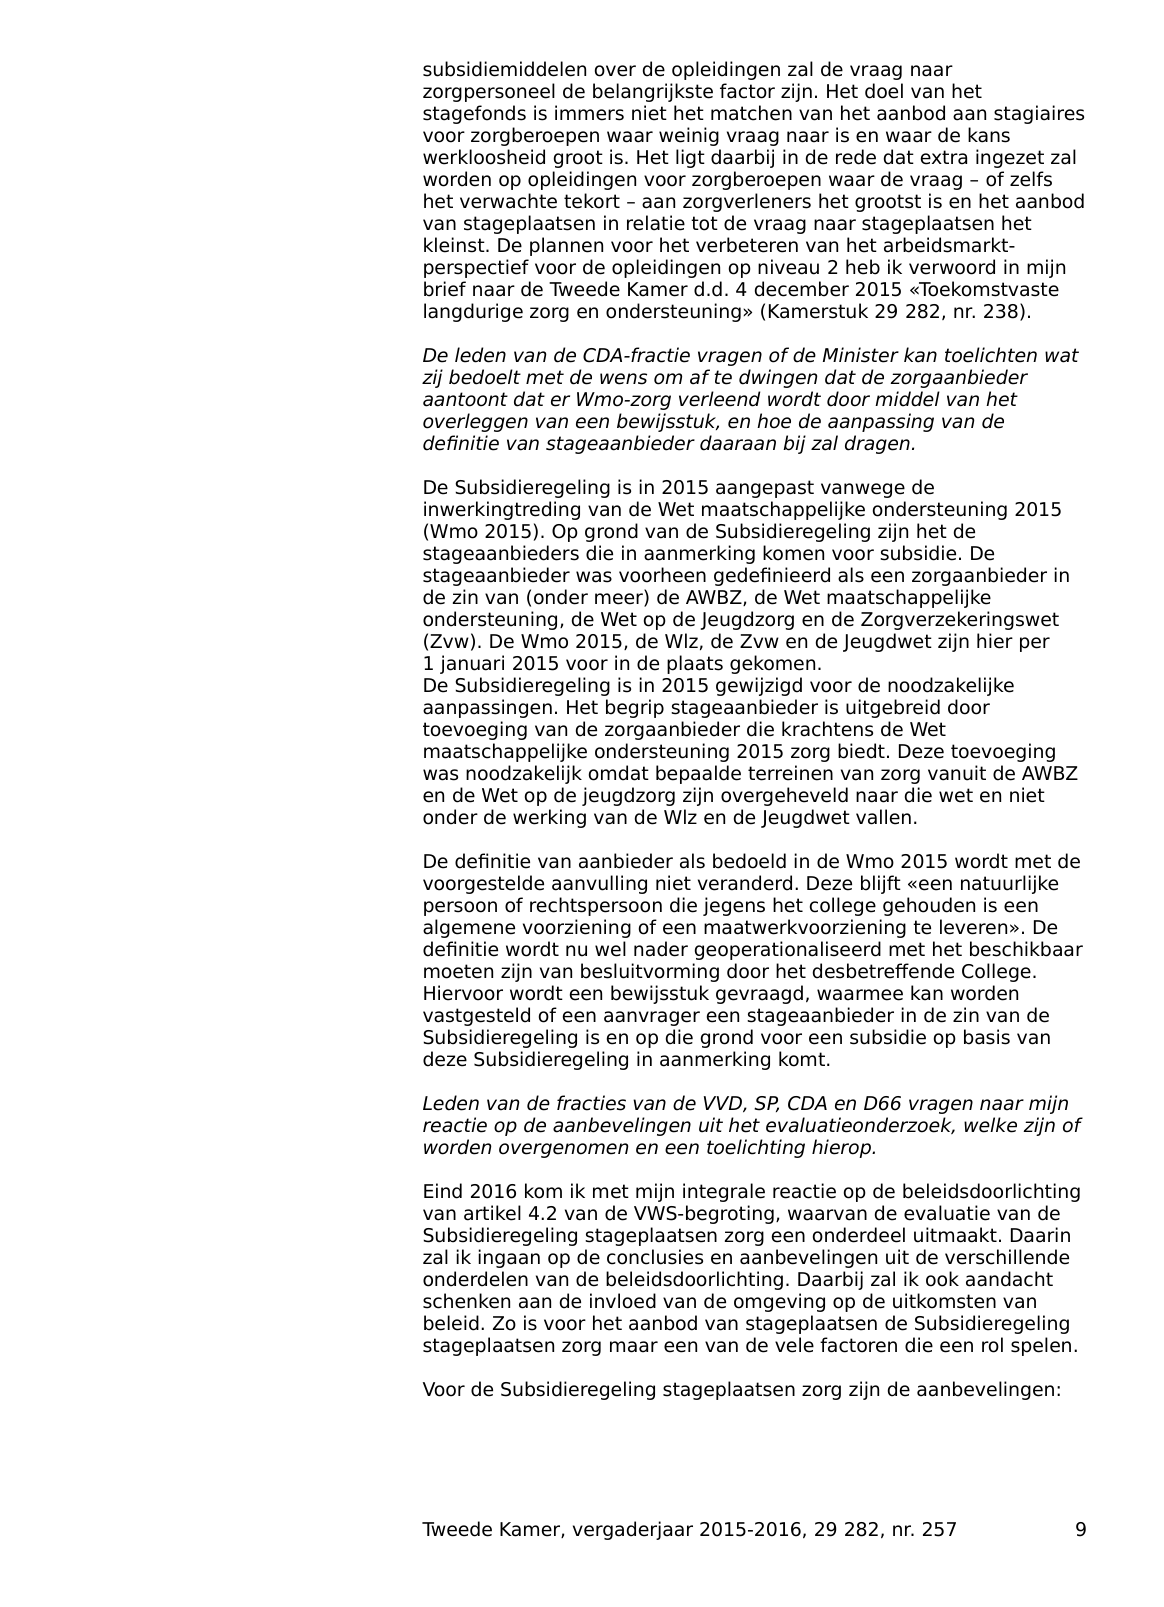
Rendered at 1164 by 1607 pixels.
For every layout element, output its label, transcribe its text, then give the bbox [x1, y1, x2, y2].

text De Subsidieregeling is in 2015 gewijzigd voor de noodzakelijke aanpassingen. Het begrip stageaanbieder is uitgebreid door toevoeging van de zorgaanbieder die krachtens de Wet maatschappelijke ondersteuning 2015 zorg biedt. Deze toevoeging was noodzakelijk omdat bepaalde terreinen van zorg vanuit de AWBZ en de Wet op de jeugdzorg zijn overgeheveld naar die wet en niet onder de werking van de Wlz en de Jeugdwet vallen. [422, 675, 1087, 829]
text De definitie van aanbieder als bedoeld in de Wmo 2015 wordt met de voorgestelde aanvulling niet veranderd. Deze blijft «een natuurlijke persoon of rechtspersoon die jegens het college gehouden is een algemene voorziening of een maatwerkvoorziening te leveren». De definitie wordt nu wel nader geoperationaliseerd met het beschikbaar moeten zijn van besluitvorming door het desbetreffende College. Hiervoor wordt een bewijsstuk gevraagd, waarmee kan worden vastgesteld of een aanvrager een stageaanbieder in de zin van de Subsidieregeling is en op die grond voor een subsidie op basis van deze Subsidieregeling in aanmerking komt. [422, 851, 1087, 1071]
text De leden van de CDA-fractie vragen of de Minister kan toelichten wat zij bedoelt met de wens om af te dwingen dat de zorgaanbieder aantoont dat er Wmo-zorg verleend wordt door middel van het overleggen van een bewijsstuk, en hoe de aanpassing van de definitie van stageaanbieder daaraan bij zal dragen. [422, 345, 1087, 455]
text Leden van de fracties van de VVD, SP, CDA en D66 vragen naar mijn reactie op de aanbevelingen uit het evaluatieonderzoek, welke zijn of worden overgenomen en een toelichting hierop. [422, 1093, 1087, 1159]
text De Subsidieregeling is in 2015 aangepast vanwege de inwerkingtreding van de Wet maatschappelijke ondersteuning 2015 (Wmo 2015). Op grond van de Subsidieregeling zijn het de stageaanbieders die in aanmerking komen voor subsidie. De stageaanbieder was voorheen gedefinieerd als een zorgaanbieder in de zin van (onder meer) de AWBZ, de Wet maatschappelijke ondersteuning, de Wet op de Jeugdzorg en de Zorgverzekeringswet (Zvw). De Wmo 2015, de Wlz, de Zvw en de Jeugdwet zijn hier per 1 januari 2015 voor in de plaats gekomen. [422, 477, 1087, 675]
text Eind 2016 kom ik met mijn integrale reactie op de beleidsdoorlichting van artikel 4.2 van de VWS-begroting, waarvan de evaluatie van de Subsidieregeling stageplaatsen zorg een onderdeel uitmaakt. Daarin zal ik ingaan op de conclusies en aanbevelingen uit de verschillende onderdelen van de beleidsdoorlichting. Daarbij zal ik ook aandacht schenken aan de invloed van de omgeving op de uitkomsten van beleid. Zo is voor het aanbod van stageplaatsen de Subsidieregeling stageplaatsen zorg maar een van de vele factoren die een rol spelen. [422, 1181, 1087, 1357]
text Voor de Subsidieregeling stageplaatsen zorg zijn de aanbevelingen: [422, 1379, 1087, 1401]
text subsidiemiddelen over de opleidingen zal de vraag naar zorgpersoneel de belangrijkste factor zijn. Het doel van het stagefonds is immers niet het matchen van het aanbod aan stagiaires voor zorgberoepen waar weinig vraag naar is en waar de kans werkloosheid groot is. Het ligt daarbij in de rede dat extra ingezet zal worden op opleidingen voor zorgberoepen waar de vraag – of zelfs het verwachte tekort – aan zorgverleners het grootst is en het aanbod van stageplaatsen in relatie tot de vraag naar stageplaatsen het kleinst. De plannen voor het verbeteren van het arbeidsmarkt-perspectief voor de opleidingen op niveau 2 heb ik verwoord in mijn brief naar de Tweede Kamer d.d. 4 december 2015 «Toekomstvaste langdurige zorg en ondersteuning» (Kamerstuk 29 282, nr. 238). [422, 59, 1087, 323]
